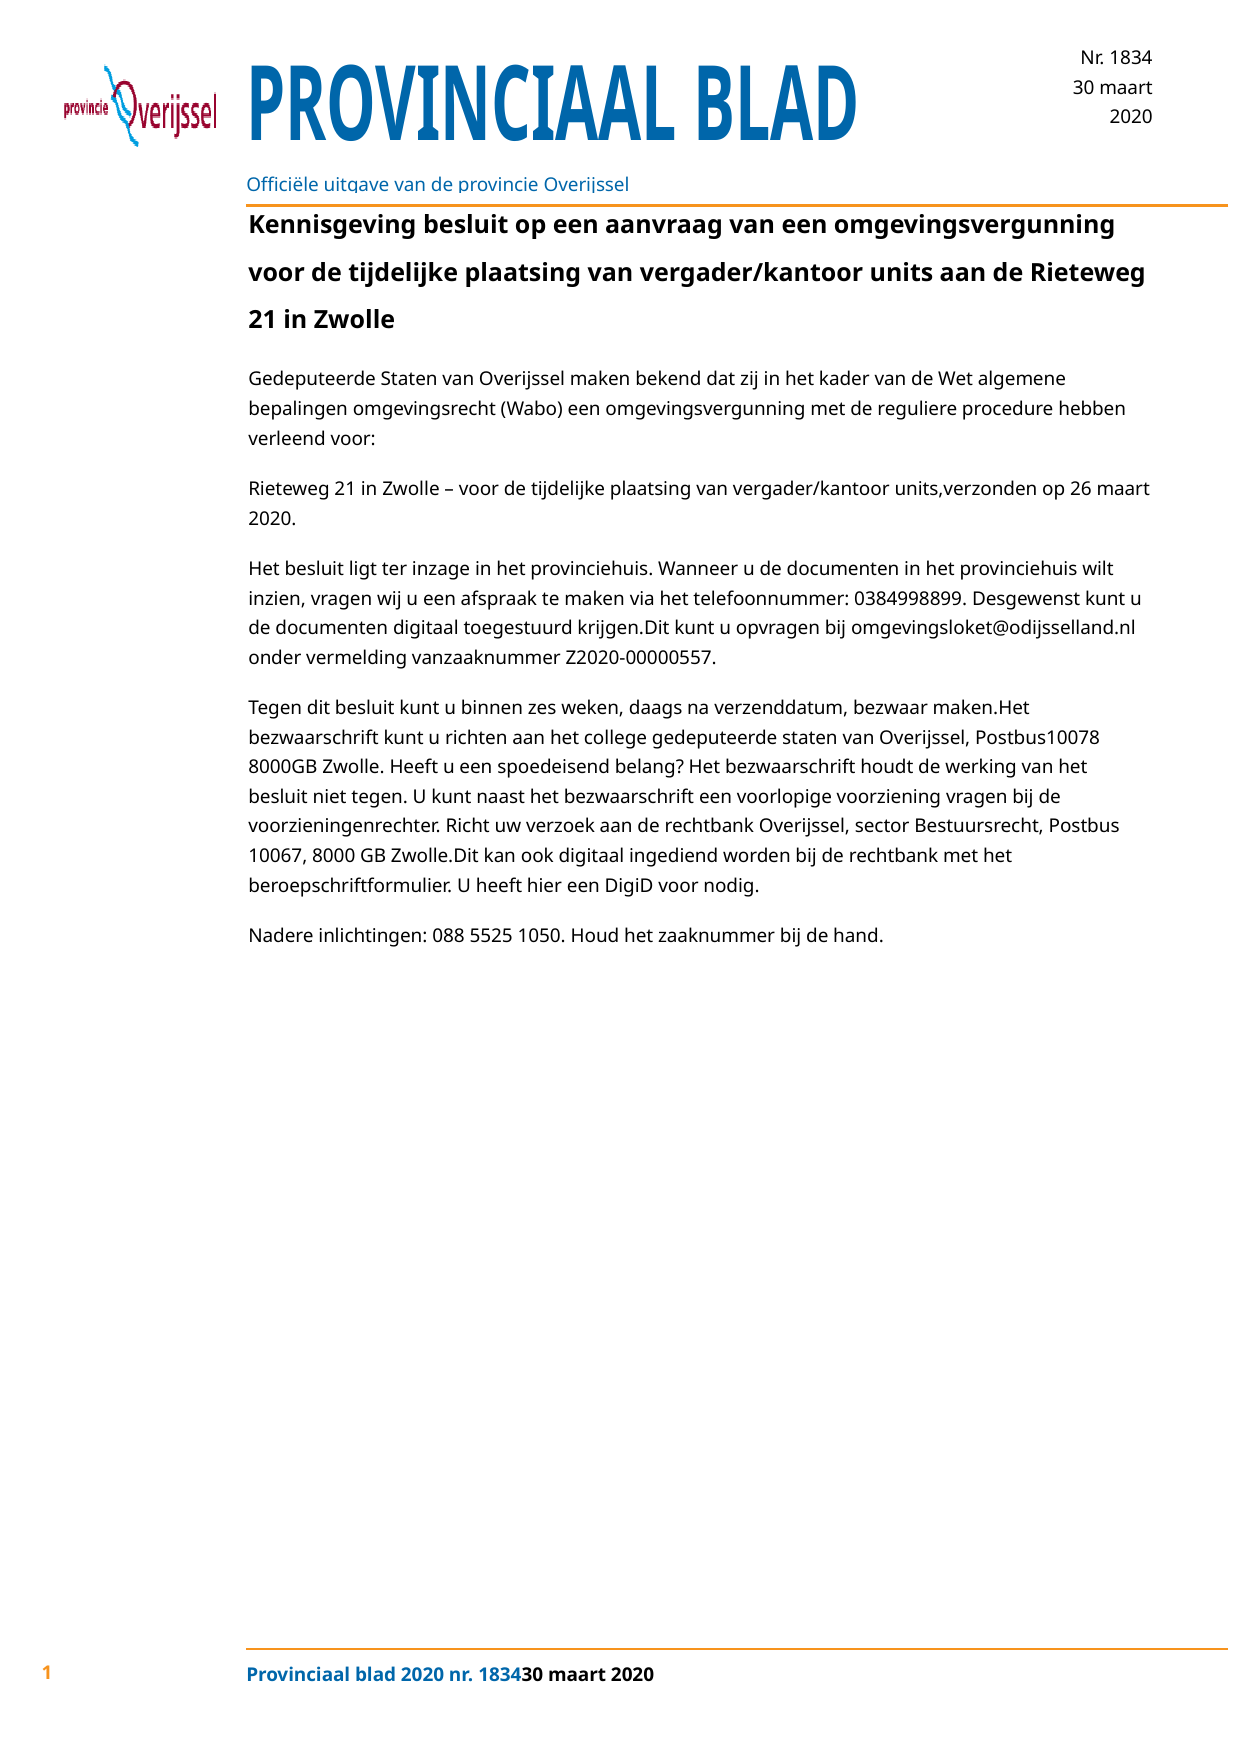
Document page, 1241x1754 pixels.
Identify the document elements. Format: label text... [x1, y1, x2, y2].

text Nadere inlichtingen: 088 5525 1050. Houd het zaaknummer bij de hand. [248, 922, 1152, 948]
text Rieteweg 21 in Zwolle – voor de tijdelijke plaatsing van vergader/kantoor units,verzonden op 26 maart 2020. [248, 475, 1152, 530]
text Gedeputeerde Staten van Overijssel maken bekend dat zij in het kader van de Wet algemene bepalingen omgevingsrecht (Wabo) een omgevingsvergunning met de reguliere procedure hebben verleend voor: [248, 366, 1152, 450]
text Kennisgeving besluit op een aanvraag van een omgevingsvergunning voor de tijdelijke plaatsing van vergader/kantoor units aan de Rieteweg 21 in Zwolle [248, 207, 1152, 336]
text Het besluit ligt ter inzage in het provinciehuis. Wanneer u de documenten in het provinciehuis wilt inzien, vragen wij u een afspraak te maken via het telefoonnummer: 0384998899. Desgewenst kunt u de documenten digitaal toegestuurd krijgen.Dit kunt u opvragen bij omgevingsloket@odijsselland.nl onder vermelding vanzaaknummer Z2020-00000557. [248, 555, 1152, 669]
picture [41, 47, 231, 172]
text Tegen dit besluit kunt u binnen zes weken, daags na verzenddatum, bezwaar maken.Het bezwaarschrift kunt u richten aan het college gedeputeerde staten van Overijssel, Postbus10078 8000GB Zwolle. Heeft u een spoedeisend belang? Het bezwaarschrift houdt de werking van het besluit niet tegen. U kunt naast het bezwaarschrift een voorlopige voorziening vragen bij de voorzieningenrechter. Richt uw verzoek aan de rechtbank Overijssel, sector Bestuursrecht, Postbus 10067, 8000 GB Zwolle.Dit kan ook digitaal ingediend worden bij de rechtbank met het beroepschriftformulier. U heeft hier een DigiD voor nodig. [248, 694, 1152, 897]
